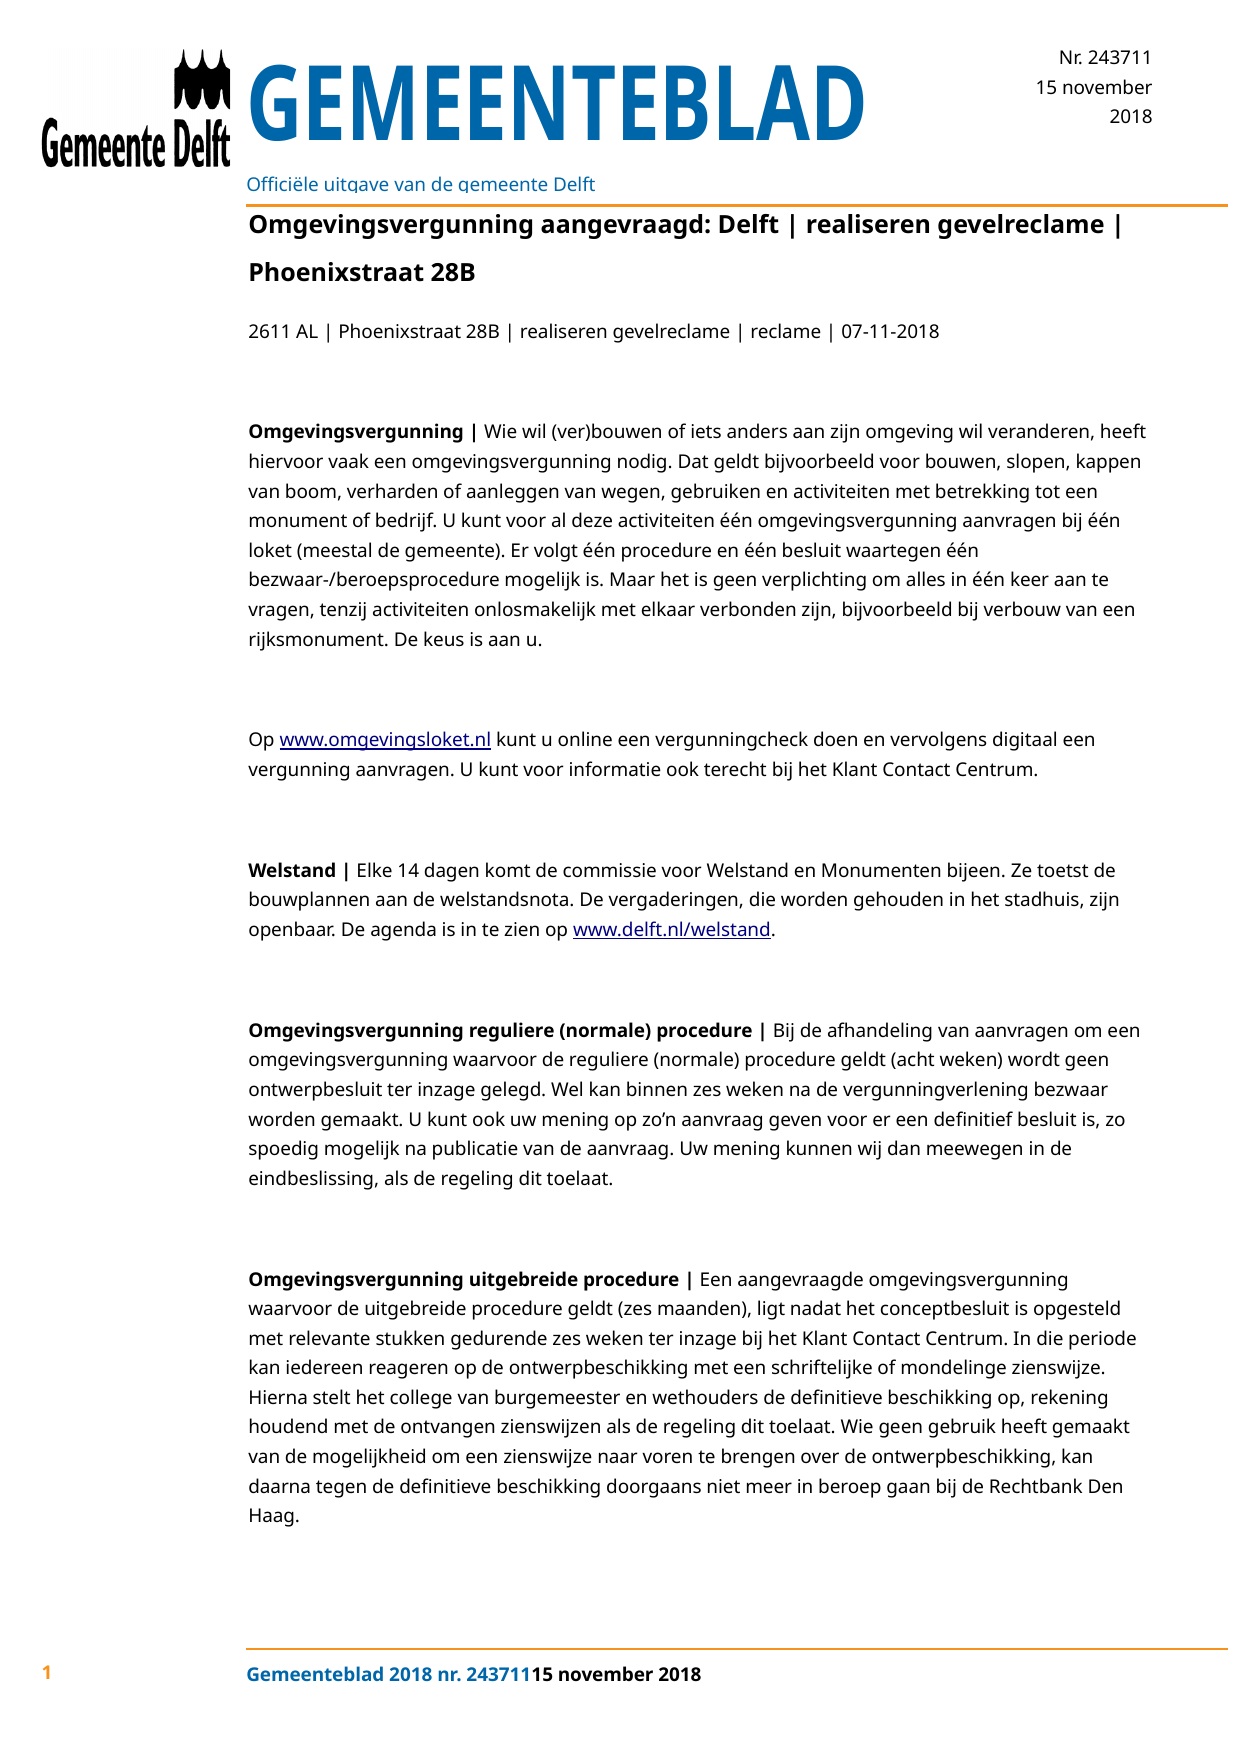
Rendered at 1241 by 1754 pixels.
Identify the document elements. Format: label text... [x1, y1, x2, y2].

text Omgevingsvergunning uitgebreide procedure | Een aangevraagde omgevingsvergunning waarvoor de uitgebreide procedure geldt (zes maanden), ligt nadat het conceptbesluit is opgesteld met relevante stukken gedurende zes weken ter inzage bij het Klant Contact Centrum. In die periode kan iedereen reageren op de ontwerpbeschikking met een schriftelijke of mondelinge zienswijze. Hierna stelt het college van burgemeester en wethouders de definitieve beschikking op, rekening houdend met de ontvangen zienswijzen als de regeling dit toelaat. Wie geen gebruik heeft gemaakt van de mogelijkheid om een zienswijze naar voren te brengen over de ontwerpbeschikking, kan daarna tegen de definitieve beschikking doorgaans niet meer in beroep gaan bij de Rechtbank Den Haag. [248, 1266, 1152, 1528]
text Welstand | Elke 14 dagen komt de commissie voor Welstand en Monumenten bijeen. Ze toetst de bouwplannen aan de welstandsnota. De vergaderingen, die worden gehouden in het stadhuis, zijn openbaar. De agenda is in te zien op www.delft.nl/welstand. [248, 857, 1152, 942]
picture [41, 47, 231, 172]
text Omgevingsvergunning aangevraagd: Delft | realiseren gevelreclame | Phoenixstraat 28B [248, 207, 1152, 288]
text 2611 AL | Phoenixstraat 28B | realiseren gevelreclame | reclame | 07-11-2018 [248, 318, 1152, 344]
text Omgevingsvergunning reguliere (normale) procedure | Bij de afhandeling van aanvragen om een omgevingsvergunning waarvoor de reguliere (normale) procedure geldt (acht weken) wordt geen ontwerpbesluit ter inzage gelegd. Wel kan binnen zes weken na de vergunningverlening bezwaar worden gemaakt. U kunt ook uw mening op zo’n aanvraag geven voor er een definitief besluit is, zo spoedig mogelijk na publicatie van de aanvraag. Uw mening kunnen wij dan meewegen in de eindbeslissing, als de regeling dit toelaat. [248, 1017, 1152, 1191]
text Op www.omgevingsloket.nl kunt u online een vergunningcheck doen en vervolgens digitaal een vergunning aanvragen. U kunt voor informatie ook terecht bij het Klant Contact Centrum. [248, 727, 1152, 782]
text Omgevingsvergunning | Wie wil (ver)bouwen of iets anders aan zijn omgeving wil veranderen, heeft hiervoor vaak een omgevingsvergunning nodig. Dat geldt bijvoorbeeld voor bouwen, slopen, kappen van boom, verharden of aanleggen van wegen, gebruiken en activiteiten met betrekking tot een monument of bedrijf. U kunt voor al deze activiteiten één omgevingsvergunning aanvragen bij één loket (meestal de gemeente). Er volgt één procedure en één besluit waartegen één bezwaar-/beroepsprocedure mogelijk is. Maar het is geen verplichting om alles in één keer aan te vragen, tenzij activiteiten onlosmakelijk met elkaar verbonden zijn, bijvoorbeeld bij verbouw van een rijksmonument. De keus is aan u. [248, 419, 1152, 652]
